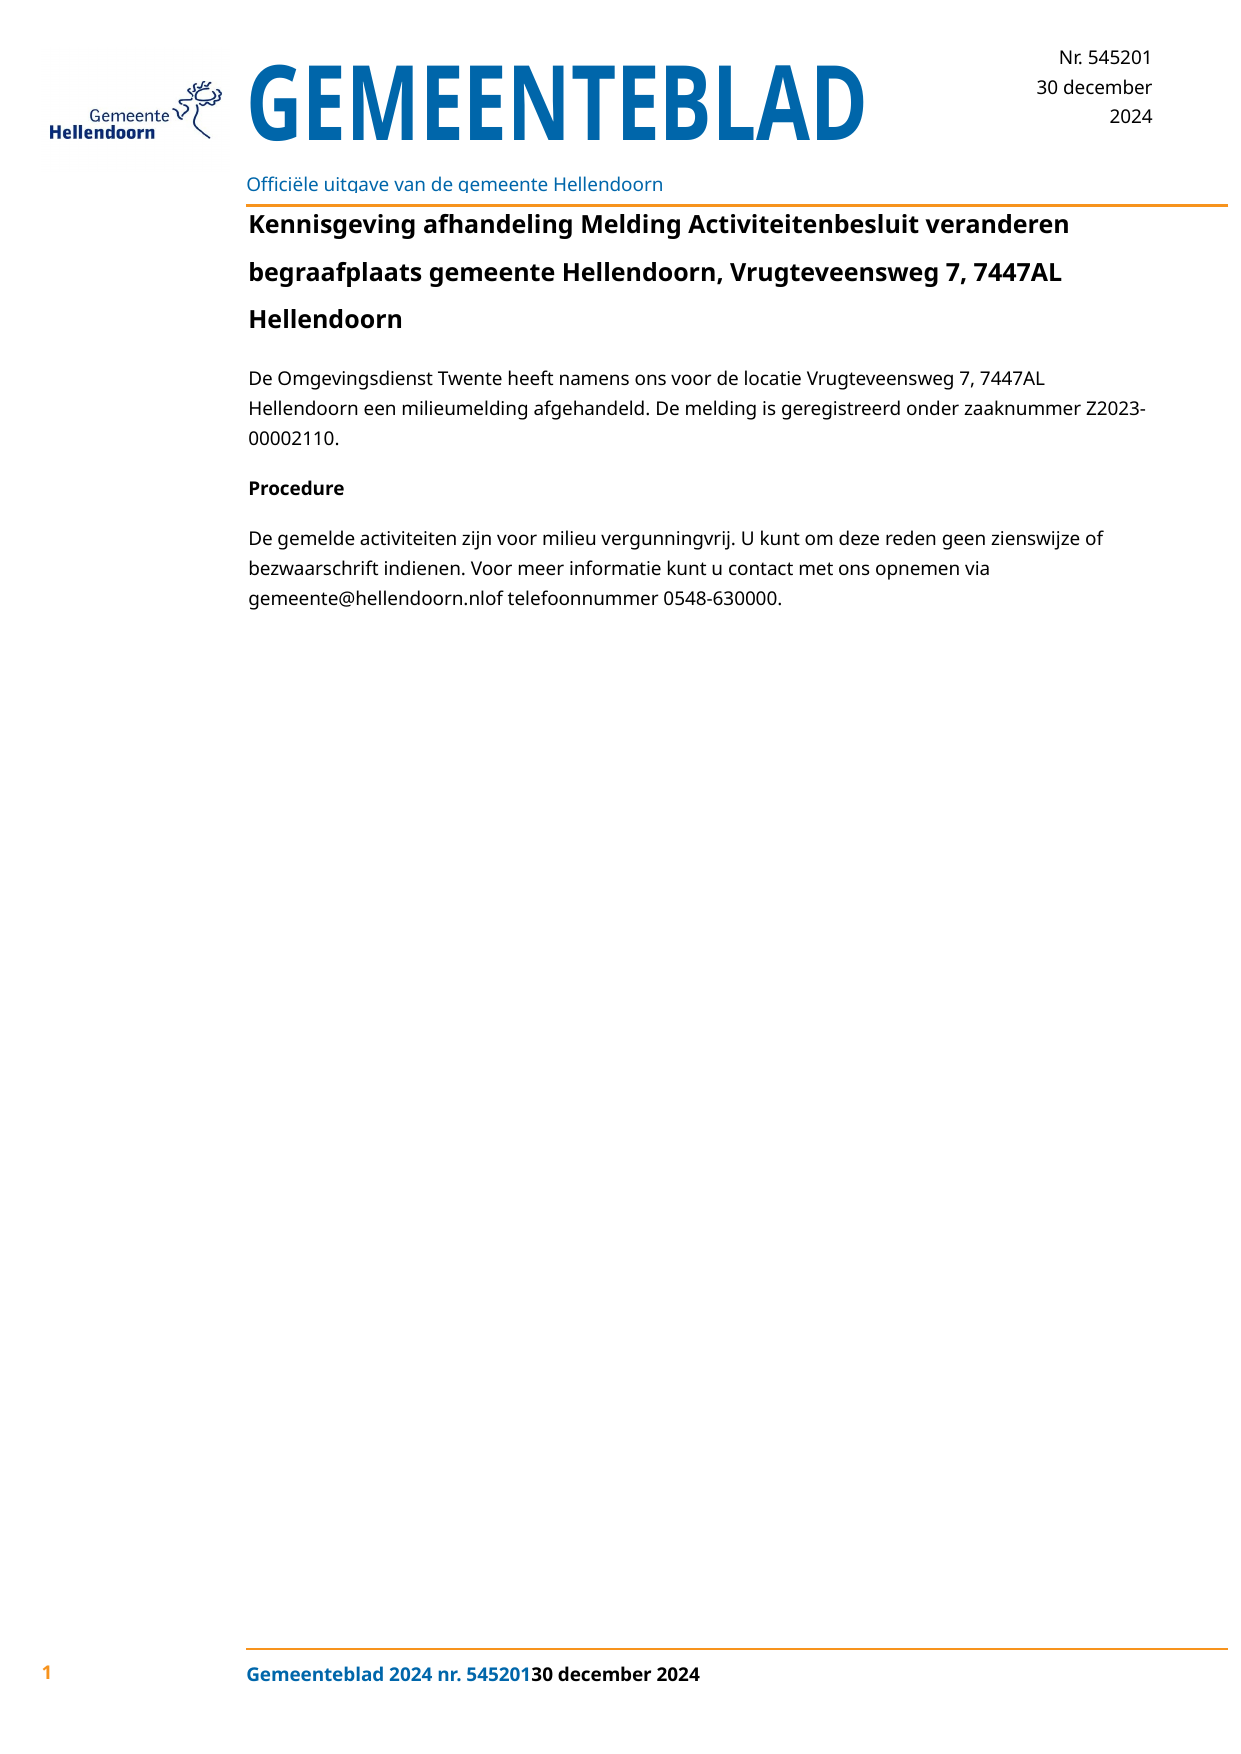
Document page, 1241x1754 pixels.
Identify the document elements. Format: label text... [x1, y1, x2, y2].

text De Omgevingsdienst Twente heeft namens ons voor de locatie Vrugteveensweg 7, 7447AL Hellendoorn een milieumelding afgehandeld. De melding is geregistreerd onder zaaknummer Z2023-00002110. [248, 366, 1152, 450]
text Procedure [248, 475, 1152, 501]
picture [41, 47, 231, 172]
text De gemelde activiteiten zijn voor milieu vergunningvrij. U kunt om deze reden geen zienswijze of bezwaarschrift indienen. Voor meer informatie kunt u contact met ons opnemen via gemeente@hellendoorn.nlof telefoonnummer 0548-630000. [248, 526, 1152, 610]
text Kennisgeving afhandeling Melding Activiteitenbesluit veranderen begraafplaats gemeente Hellendoorn, Vrugteveensweg 7, 7447AL Hellendoorn [248, 207, 1152, 336]
